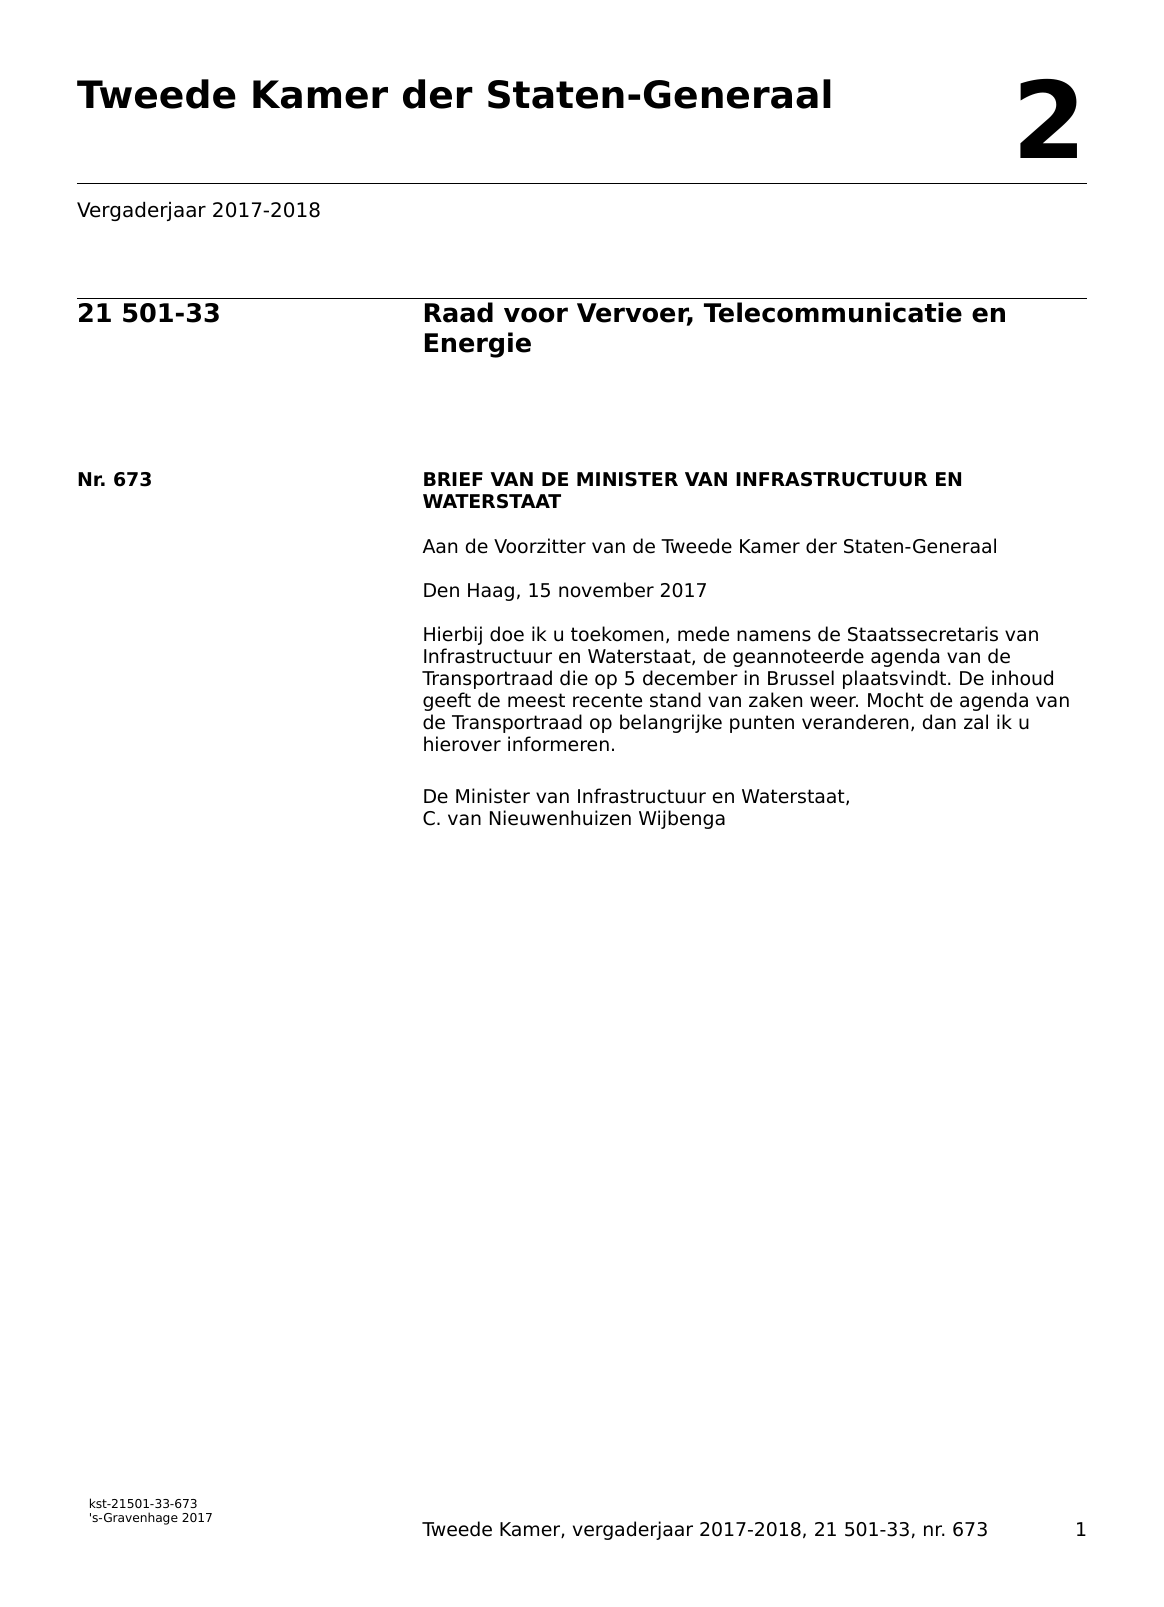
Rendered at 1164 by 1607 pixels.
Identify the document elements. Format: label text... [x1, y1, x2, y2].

text Hierbij doe ik u toekomen, mede namens de Staatssecretaris van Infrastructuur en Waterstaat, de geannoteerde agenda van de Transportraad die op 5 december in Brussel plaatsvindt. De inhoud geeft de meest recente stand van zaken weer. Mocht de agenda van de Transportraad op belangrijke punten veranderen, dan zal ik u hierover informeren. [422, 624, 1087, 756]
table_header 2 [886, 59, 1087, 183]
table_header Tweede Kamer der Staten-Generaal [77, 59, 886, 183]
text De Minister van Infrastructuur en Waterstaat, C. van Nieuwenhuizen Wijbenga [422, 786, 1087, 830]
text Den Haag, 15 november 2017 [422, 580, 1087, 602]
text Aan de Voorzitter van de Tweede Kamer der Staten-Generaal [422, 536, 1087, 557]
table_cell Vergaderjaar 2017-2018 [77, 184, 1087, 298]
subtitle Nr. 673 BRIEF VAN DE MINISTER VAN INFRASTRUCTUUR EN WATERSTAAT [77, 469, 1087, 513]
text kst-21501-33-673 [88, 1497, 323, 1511]
text 's-Gravenhage 2017 [88, 1511, 323, 1525]
subtitle 21 501-33 Raad voor Vervoer, Telecommunicatie en Energie [77, 299, 1087, 358]
